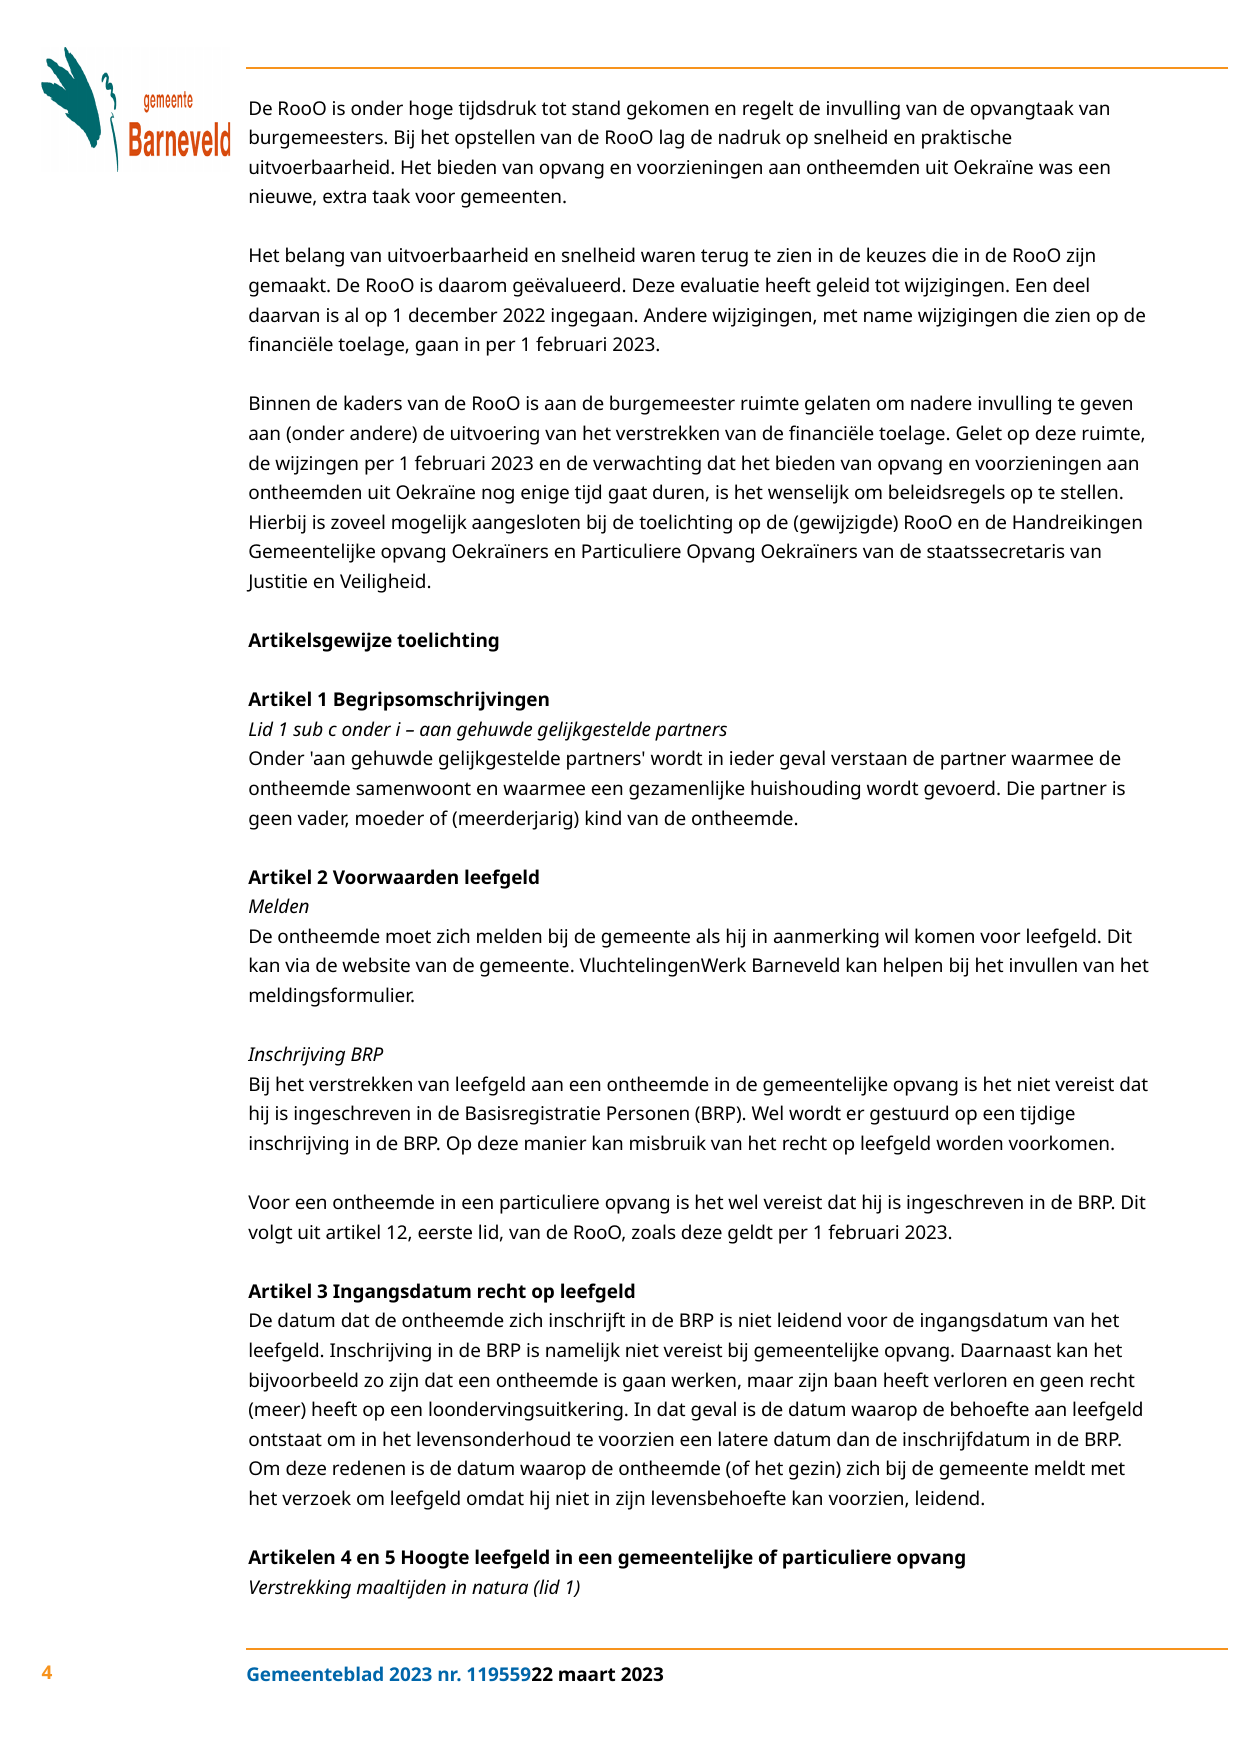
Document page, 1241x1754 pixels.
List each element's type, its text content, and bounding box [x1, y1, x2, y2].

text Artikelsgewijze toelichting [248, 627, 1152, 653]
text Artikel 2 Voorwaarden leefgeld [248, 864, 1152, 890]
text Onder 'aan gehuwde gelijkgestelde partners' wordt in ieder geval verstaan de partner waarmee de ontheemde samenwoont en waarmee een gezamenlijke huishouding wordt gevoerd. Die partner is geen vader, moeder of (meerderjarig) kind van de ontheemde. [248, 746, 1152, 831]
text Artikelen 4 en 5 Hoogte leefgeld in een gemeentelijke of particuliere opvang [248, 1544, 1152, 1570]
text Artikel 1 Begripsomschrijvingen [248, 686, 1152, 712]
text Het belang van uitvoerbaarheid en snelheid waren terug te zien in de keuzes die in de RooO zijn gemaakt. De RooO is daarom geëvalueerd. Deze evaluatie heeft geleid tot wijzigingen. Een deel daarvan is al op 1 december 2022 ingegaan. Andere wijzigingen, met name wijzigingen die zien op de financiële toelage, gaan in per 1 februari 2023. [248, 243, 1152, 357]
text De RooO is onder hoge tijdsdruk tot stand gekomen en regelt de invulling van de opvangtaak van burgemeesters. Bij het opstellen van de RooO lag de nadruk op snelheid en praktische uitvoerbaarheid. Het bieden van opvang en voorzieningen aan ontheemden uit Oekraïne was een nieuwe, extra taak voor gemeenten. [248, 95, 1152, 209]
picture [41, 47, 231, 172]
text Voor een ontheemde in een particuliere opvang is het wel vereist dat hij is ingeschreven in de BRP. Dit volgt uit artikel 12, eerste lid, van de RooO, zoals deze geldt per 1 februari 2023. [248, 1189, 1152, 1245]
text De ontheemde moet zich melden bij de gemeente als hij in aanmerking wil komen voor leefgeld. Dit kan via de website van de gemeente. VluchtelingenWerk Barneveld kan helpen bij het invullen van het meldingsformulier. [248, 923, 1152, 1008]
text Bij het verstrekken van leefgeld aan een ontheemde in de gemeentelijke opvang is het niet vereist dat hij is ingeschreven in de Basisregistratie Personen (BRP). Wel wordt er gestuurd op een tijdige inschrijving in de BRP. Op deze manier kan misbruik van het recht op leefgeld worden voorkomen. [248, 1071, 1152, 1156]
text Inschrijving BRP [248, 1041, 1152, 1067]
text Verstrekking maaltijden in natura (lid 1) [248, 1574, 1152, 1600]
text Lid 1 sub c onder i – aan gehuwde gelijkgestelde partners [248, 716, 1152, 742]
text Melden [248, 893, 1152, 919]
text De datum dat de ontheemde zich inschrijft in de BRP is niet leidend voor de ingangsdatum van het leefgeld. Inschrijving in de BRP is namelijk niet vereist bij gemeentelijke opvang. Daarnaast kan het bijvoorbeeld zo zijn dat een ontheemde is gaan werken, maar zijn baan heeft verloren en geen recht (meer) heeft op een loondervingsuitkering. In dat geval is de datum waarop de behoefte aan leefgeld ontstaat om in het levensonderhoud te voorzien een latere datum dan de inschrijfdatum in de BRP. Om deze redenen is de datum waarop de ontheemde (of het gezin) zich bij de gemeente meldt met het verzoek om leefgeld omdat hij niet in zijn levensbehoefte kan voorzien, leidend. [248, 1308, 1152, 1511]
text Binnen de kaders van de RooO is aan de burgemeester ruimte gelaten om nadere invulling te geven aan (onder andere) de uitvoering van het verstrekken van de financiële toelage. Gelet op deze ruimte, de wijzingen per 1 februari 2023 en de verwachting dat het bieden van opvang en voorzieningen aan ontheemden uit Oekraïne nog enige tijd gaat duren, is het wenselijk om beleidsregels op te stellen. Hierbij is zoveel mogelijk aangesloten bij de toelichting op de (gewijzigde) RooO en de Handreikingen Gemeentelijke opvang Oekraïners en Particuliere Opvang Oekraïners van de staatssecretaris van Justitie en Veiligheid. [248, 391, 1152, 594]
text Artikel 3 Ingangsdatum recht op leefgeld [248, 1278, 1152, 1304]
